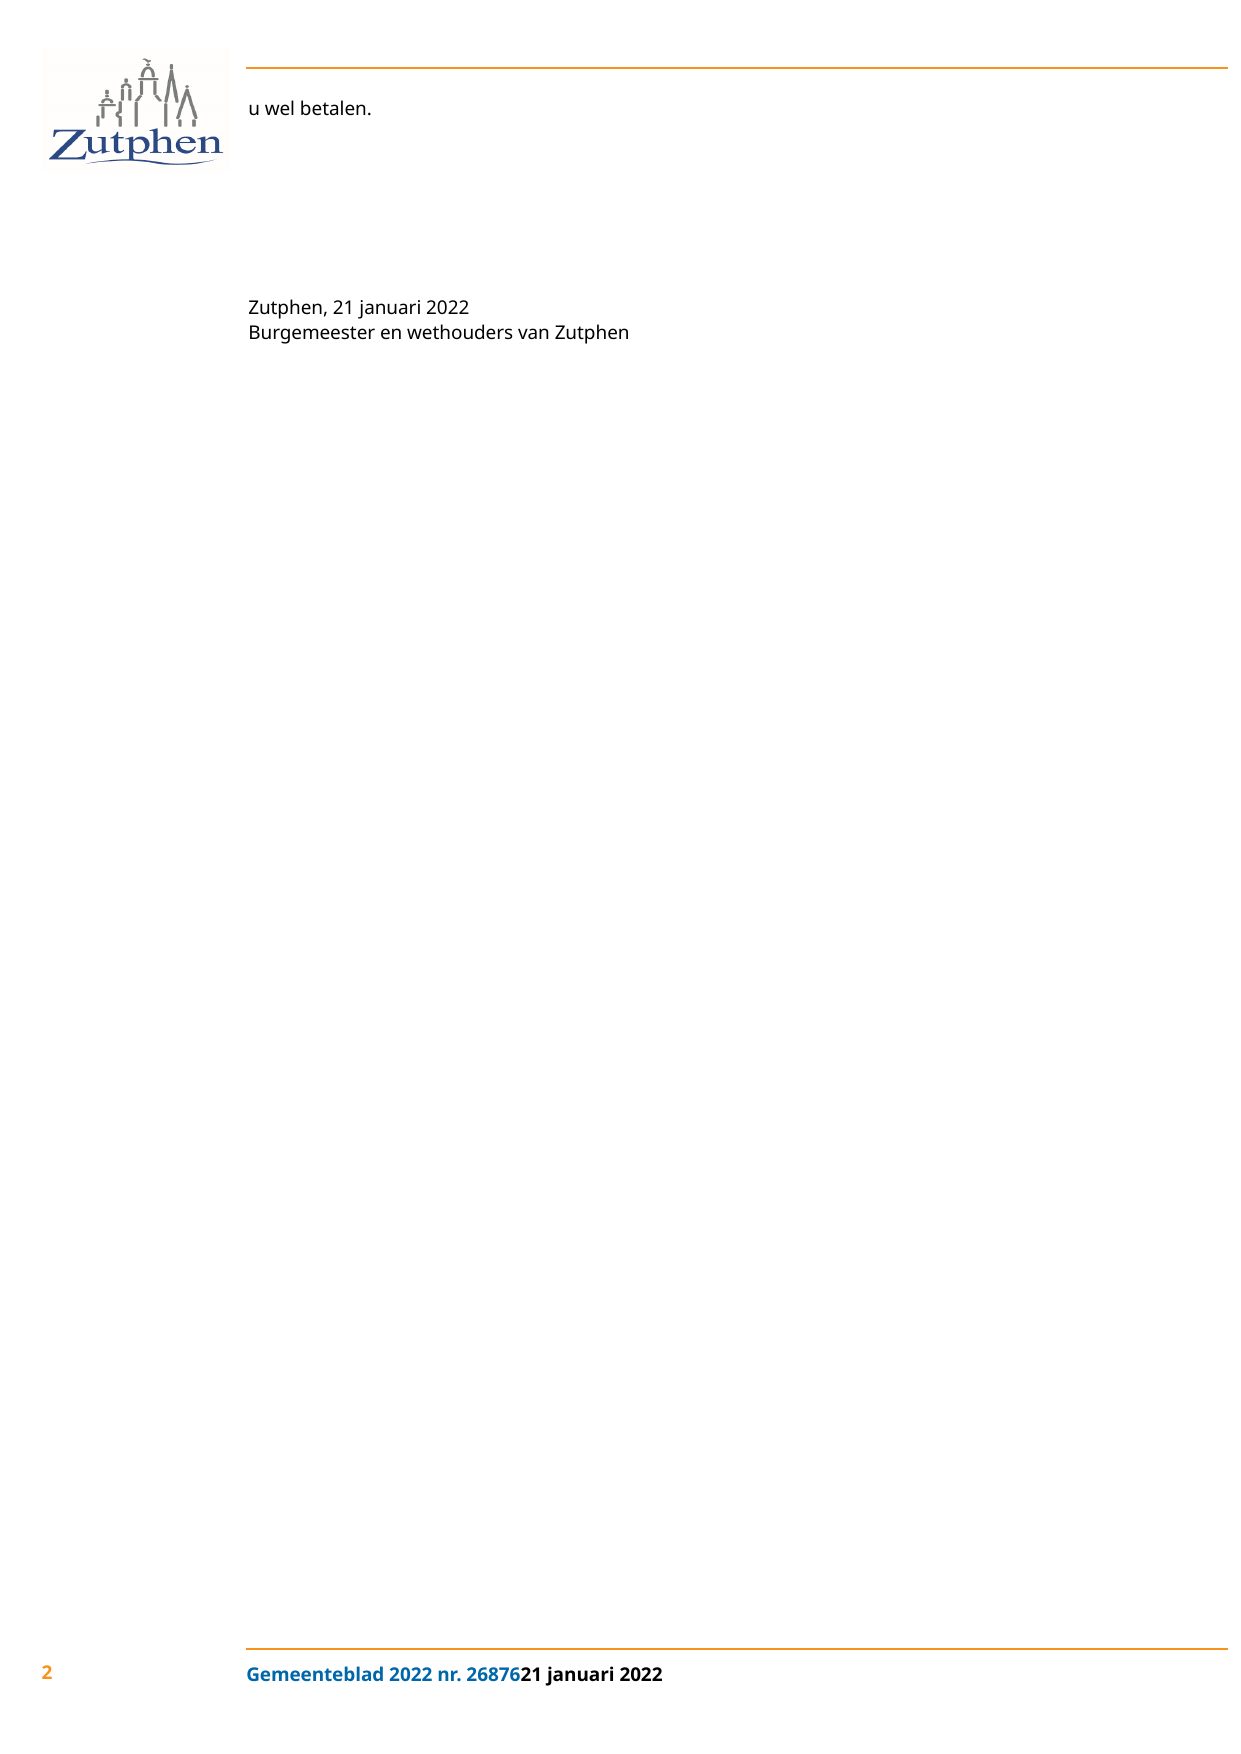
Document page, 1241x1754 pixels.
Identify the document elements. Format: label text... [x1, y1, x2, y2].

text Zutphen, 21 januari 2022 [248, 294, 1152, 319]
text u wel betalen. [248, 95, 1152, 121]
picture [41, 47, 231, 172]
text Burgemeester en wethouders van Zutphen [248, 319, 1152, 345]
